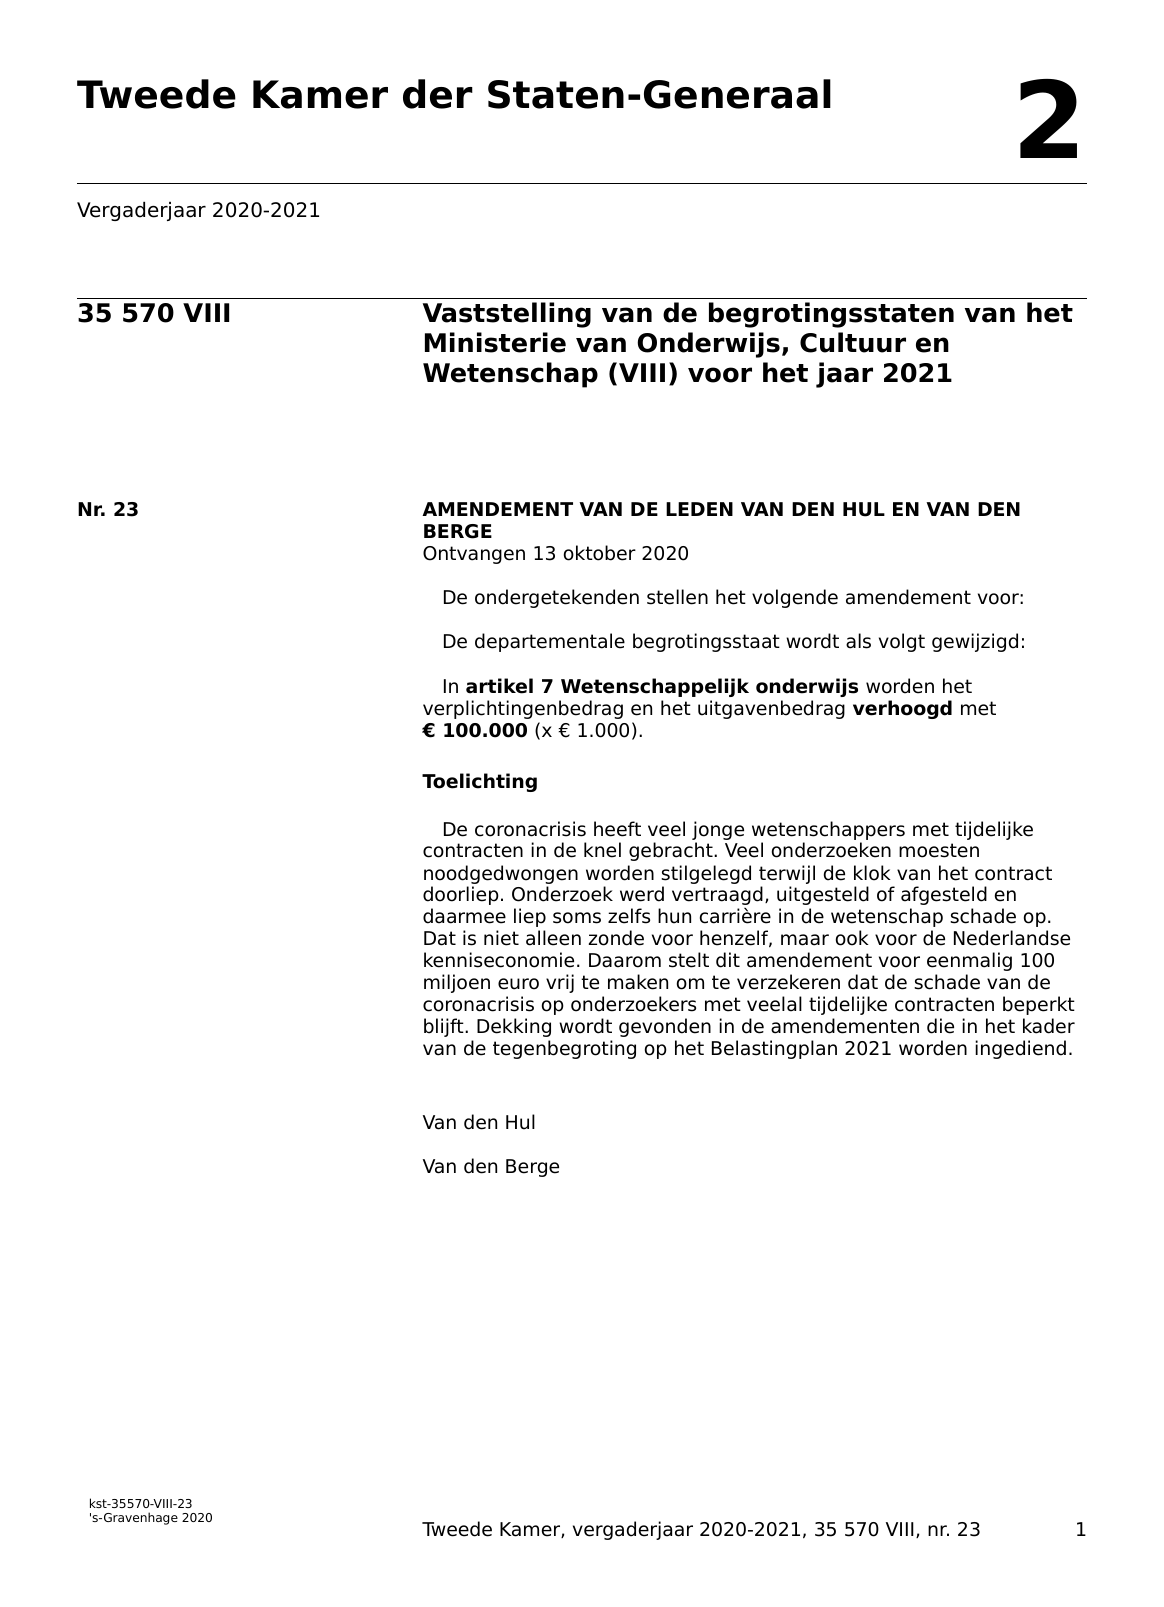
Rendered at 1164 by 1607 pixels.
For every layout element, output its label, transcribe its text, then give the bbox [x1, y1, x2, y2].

text De coronacrisis heeft veel jonge wetenschappers met tijdelijke contracten in de knel gebracht. Veel onderzoeken moesten noodgedwongen worden stilgelegd terwijl de klok van het contract doorliep. Onderzoek werd vertraagd, uitgesteld of afgesteld en daarmee liep soms zelfs hun carrière in de wetenschap schade op. Dat is niet alleen zonde voor henzelf, maar ook voor de Nederlandse kenniseconomie. Daarom stelt dit amendement voor eenmalig 100 miljoen euro vrij te maken om te verzekeren dat de schade van de coronacrisis op onderzoekers met veelal tijdelijke contracten beperkt blijft. Dekking wordt gevonden in de amendementen die in het kader van de tegenbegroting op het Belastingplan 2021 worden ingediend. [422, 818, 1087, 1060]
subtitle Nr. 23 AMENDEMENT VAN DE LEDEN VAN DEN HUL EN VAN DEN BERGE [77, 499, 1087, 543]
text kst-35570-VIII-23 [88, 1497, 323, 1511]
subtitle 35 570 VIII Vaststelling van de begrotingsstaten van het Ministerie van Onderwijs, Cultuur en Wetenschap (VIII) voor het jaar 2021 [77, 299, 1087, 388]
table_header Tweede Kamer der Staten-Generaal [77, 59, 886, 183]
text Ontvangen 13 oktober 2020 [422, 543, 1087, 565]
text De ondergetekenden stellen het volgende amendement voor: [422, 587, 1087, 609]
text 's-Gravenhage 2020 [88, 1511, 323, 1525]
subtitle Toelichting [422, 771, 1087, 793]
text De departementale begrotingsstaat wordt als volgt gewijzigd: [422, 631, 1087, 653]
table_cell Vergaderjaar 2020-2021 [77, 184, 1087, 298]
table_header 2 [886, 59, 1087, 183]
text Van den Hul Van den Berge [422, 1090, 1087, 1178]
text In artikel 7 Wetenschappelijk onderwijs worden het verplichtingenbedrag en het uitgavenbedrag verhoogd met € 100.000 (x € 1.000). [422, 676, 1087, 741]
